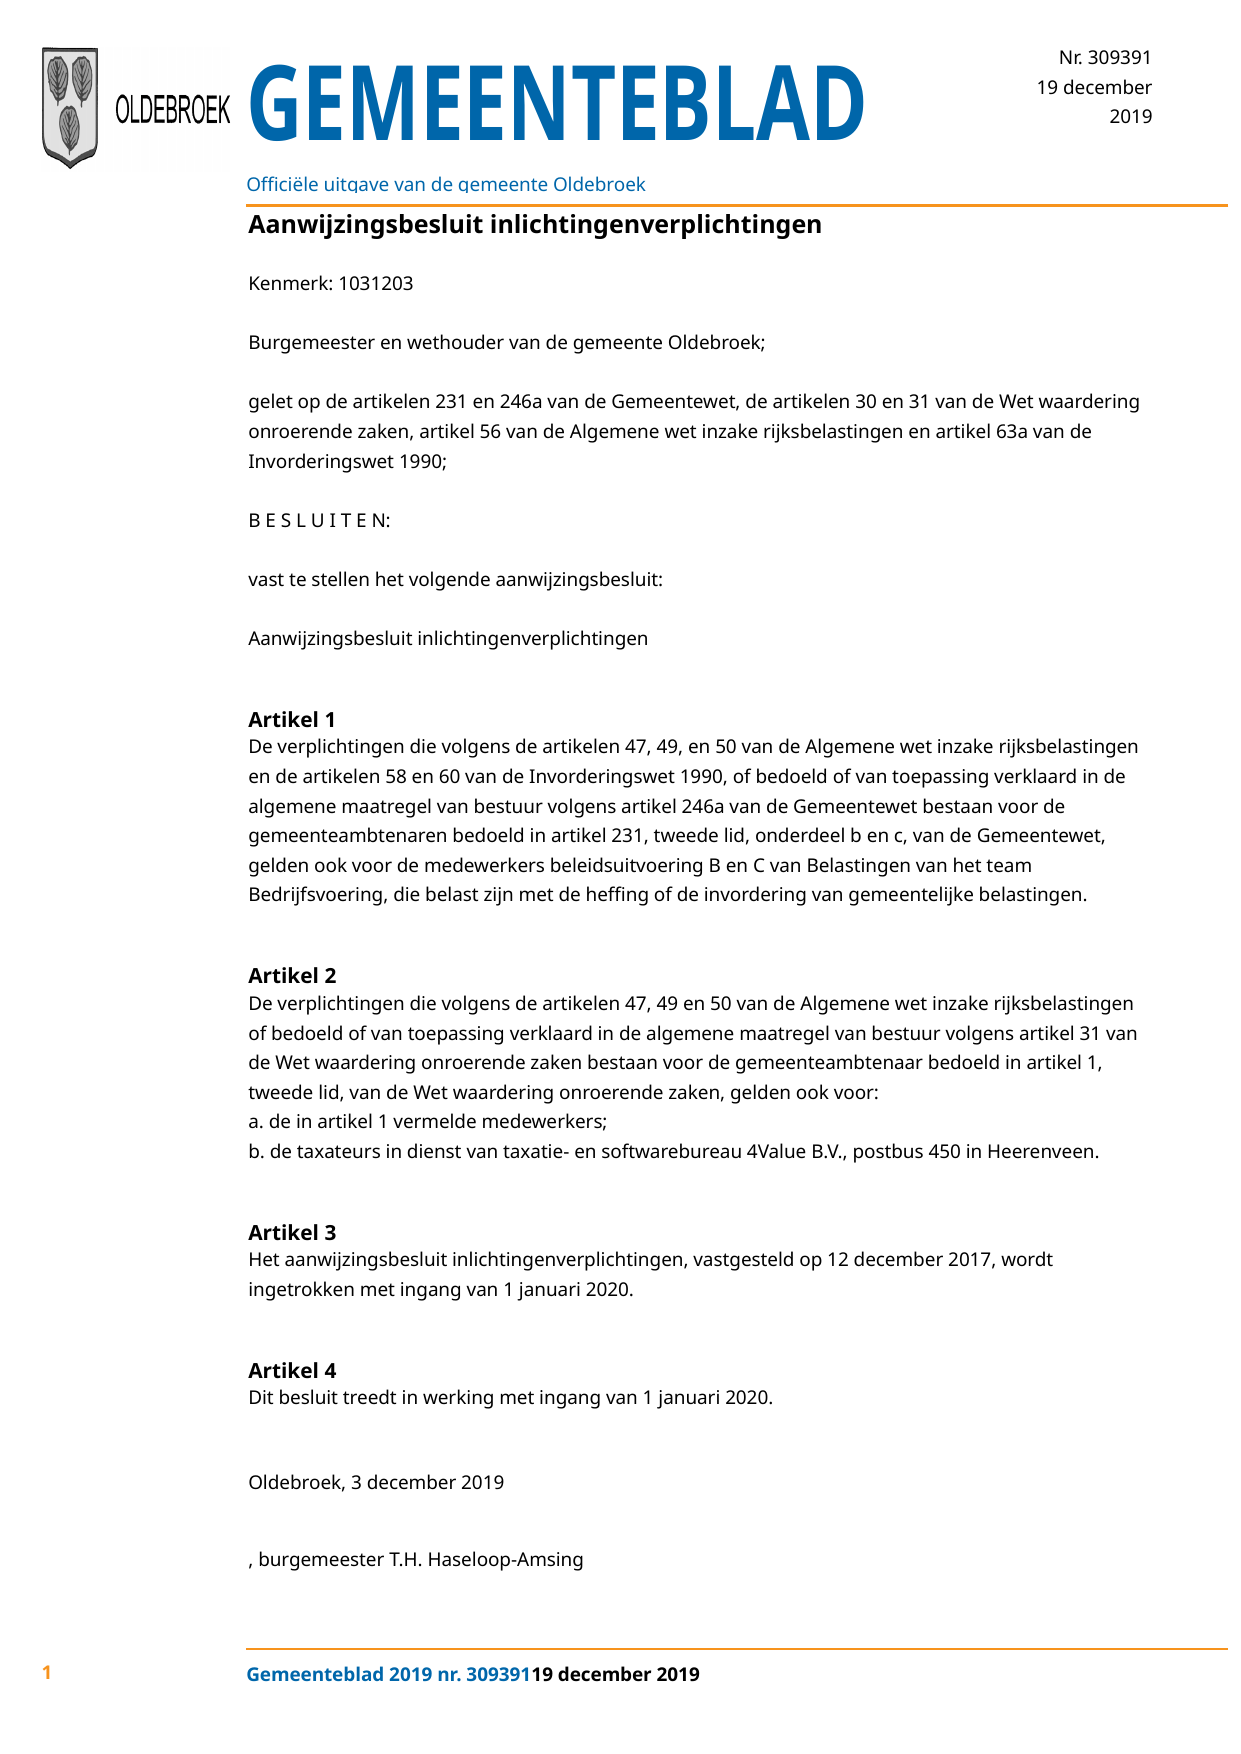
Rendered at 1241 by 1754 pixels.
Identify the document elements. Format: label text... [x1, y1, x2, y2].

text a. de in artikel 1 vermelde medewerkers; [248, 1108, 1152, 1134]
text Burgemeester en wethouder van de gemeente Oldebroek; [248, 329, 1152, 355]
text vast te stellen het volgende aanwijzingsbesluit: [248, 566, 1152, 592]
text Oldebroek, 3 december 2019 [248, 1469, 1152, 1495]
text Artikel 1 [248, 705, 1152, 734]
text , burgemeester T.H. Haseloop-Amsing [248, 1547, 1152, 1572]
text b. de taxateurs in dienst van taxatie- en softwarebureau 4Value B.V., postbus 450 in Heerenveen. [248, 1138, 1152, 1164]
text Het aanwijzingsbesluit inlichtingenverplichtingen, vastgesteld op 12 december 2017, wordt ingetrokken met ingang van 1 januari 2020. [248, 1246, 1152, 1302]
text Aanwijzingsbesluit inlichtingenverplichtingen [248, 625, 1152, 651]
picture [41, 47, 231, 172]
text Artikel 4 [248, 1356, 1152, 1384]
text De verplichtingen die volgens de artikelen 47, 49 en 50 van de Algemene wet inzake rijksbelastingen of bedoeld of van toepassing verklaard in de algemene maatregel van bestuur volgens artikel 31 van de Wet waardering onroerende zaken bestaan voor de gemeenteambtenaar bedoeld in artikel 1, tweede lid, van de Wet waardering onroerende zaken, gelden ook voor: [248, 990, 1152, 1104]
text Dit besluit treedt in werking met ingang van 1 januari 2020. [248, 1384, 1152, 1410]
text gelet op de artikelen 231 en 246a van de Gemeentewet, de artikelen 30 en 31 van de Wet waardering onroerende zaken, artikel 56 van de Algemene wet inzake rijksbelastingen en artikel 63a van de Invorderingswet 1990; [248, 389, 1152, 473]
text Artikel 2 [248, 962, 1152, 990]
text Artikel 3 [248, 1218, 1152, 1246]
text Kenmerk: 1031203 [248, 270, 1152, 296]
text De verplichtingen die volgens de artikelen 47, 49, en 50 van de Algemene wet inzake rijksbelastingen en de artikelen 58 en 60 van de Invorderingswet 1990, of bedoeld of van toepassing verklaard in de algemene maatregel van bestuur volgens artikel 246a van de Gemeentewet bestaan voor de gemeenteambtenaren bedoeld in artikel 231, tweede lid, onderdeel b en c, van de Gemeentewet, gelden ook voor de medewerkers beleidsuitvoering B en C van Belastingen van het team Bedrijfsvoering, die belast zijn met de heffing of de invordering van gemeentelijke belastingen. [248, 734, 1152, 907]
text Aanwijzingsbesluit inlichtingenverplichtingen [248, 207, 1152, 241]
text B E S L U I T E N: [248, 507, 1152, 533]
